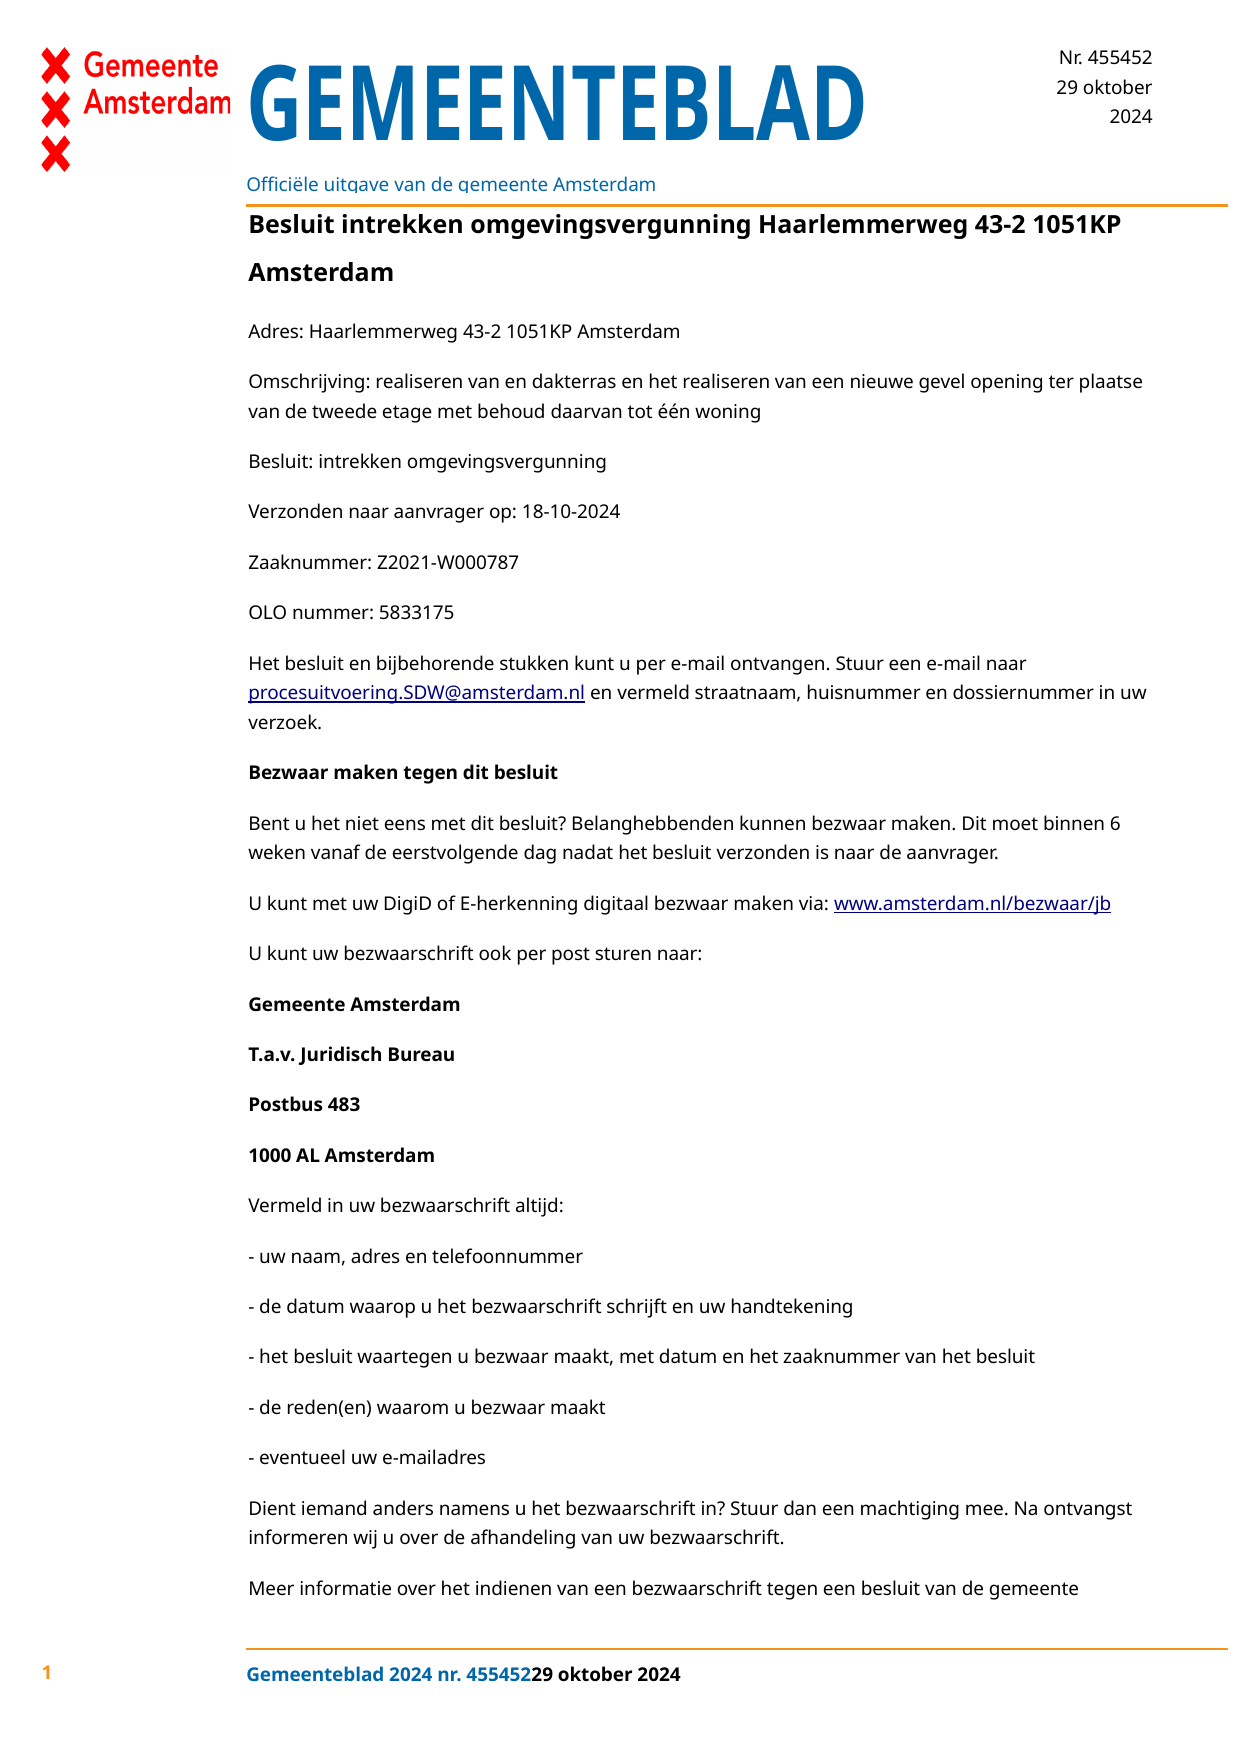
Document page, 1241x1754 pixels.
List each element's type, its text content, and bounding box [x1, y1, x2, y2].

text - de reden(en) waarom u bezwaar maakt [248, 1394, 1152, 1420]
text - het besluit waartegen u bezwaar maakt, met datum en het zaaknummer van het besluit [248, 1344, 1152, 1369]
text Bent u het niet eens met dit besluit? Belanghebbenden kunnen bezwaar maken. Dit moet binnen 6 weken vanaf de eerstvolgende dag nadat het besluit verzonden is naar de aanvrager. [248, 810, 1152, 865]
text Verzonden naar aanvrager op: 18-10-2024 [248, 499, 1152, 524]
text T.a.v. Juridisch Bureau [248, 1041, 1152, 1067]
text Dient iemand anders namens u het bezwaarschrift in? Stuur dan een machtiging mee. Na ontvangst informeren wij u over de afhandeling van uw bezwaarschrift. [248, 1495, 1152, 1550]
text Het besluit en bijbehorende stukken kunt u per e-mail ontvangen. Stuur een e-mail naar procesuitvoering.SDW@amsterdam.nl en vermeld straatnaam, huisnummer en dossiernummer in uw verzoek. [248, 650, 1152, 735]
text - de datum waarop u het bezwaarschrift schrijft en uw handtekening [248, 1293, 1152, 1319]
text Bezwaar maken tegen dit besluit [248, 759, 1152, 785]
text Meer informatie over het indienen van een bezwaarschrift tegen een besluit van de gemeente [248, 1575, 1152, 1601]
text Adres: Haarlemmerweg 43-2 1051KP Amsterdam [248, 318, 1152, 344]
text Postbus 483 [248, 1092, 1152, 1117]
text Gemeente Amsterdam [248, 991, 1152, 1017]
text - uw naam, adres en telefoonnummer [248, 1243, 1152, 1269]
text Vermeld in uw bezwaarschrift altijd: [248, 1192, 1152, 1218]
text Besluit intrekken omgevingsvergunning Haarlemmerweg 43-2 1051KP Amsterdam [248, 207, 1152, 288]
text OLO nummer: 5833175 [248, 599, 1152, 625]
text Besluit: intrekken omgevingsvergunning [248, 448, 1152, 474]
text - eventueel uw e-mailadres [248, 1444, 1152, 1470]
text U kunt met uw DigiD of E-herkenning digitaal bezwaar maken via: www.amsterdam.nl/bezwaar/jb [248, 890, 1152, 916]
text U kunt uw bezwaarschrift ook per post sturen naar: [248, 940, 1152, 966]
picture [41, 47, 231, 172]
text Omschrijving: realiseren van en dakterras en het realiseren van een nieuwe gevel opening ter plaatse van de tweede etage met behoud daarvan tot één woning [248, 368, 1152, 424]
text Zaaknummer: Z2021-W000787 [248, 549, 1152, 575]
text 1000 AL Amsterdam [248, 1142, 1152, 1168]
